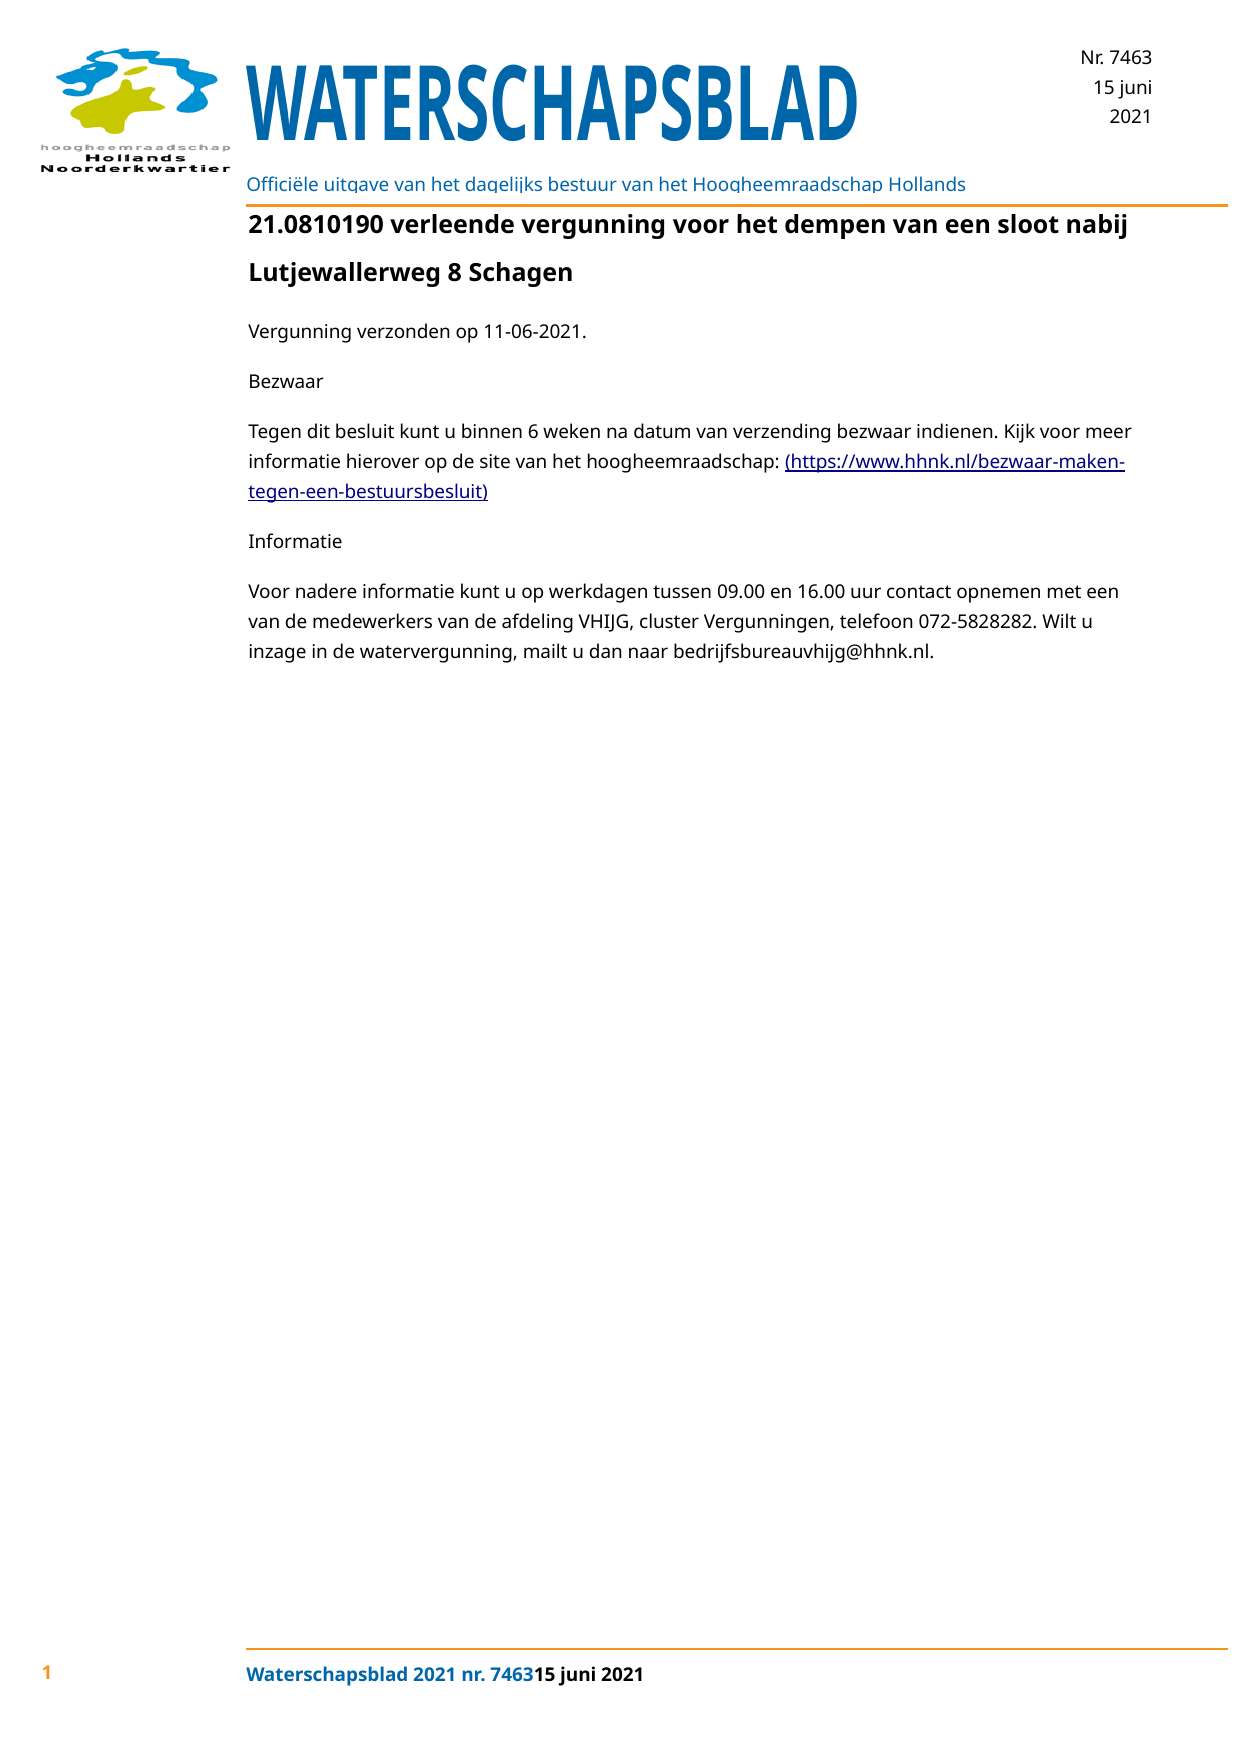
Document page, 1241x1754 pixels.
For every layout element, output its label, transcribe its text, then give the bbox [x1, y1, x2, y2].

text Informatie [248, 528, 1152, 554]
picture [41, 47, 231, 172]
text Bezwaar [248, 368, 1152, 394]
text Vergunning verzonden op 11-06-2021. [248, 318, 1152, 344]
text Voor nadere informatie kunt u op werkdagen tussen 09.00 en 16.00 uur contact opnemen met een van de medewerkers van de afdeling VHIJG, cluster Vergunningen, telefoon 072-5828282. Wilt u inzage in de watervergunning, mailt u dan naar bedrijfsbureauvhijg@hhnk.nl. [248, 579, 1152, 664]
text 21.0810190 verleende vergunning voor het dempen van een sloot nabij Lutjewallerweg 8 Schagen [248, 207, 1152, 288]
text Tegen dit besluit kunt u binnen 6 weken na datum van verzending bezwaar indienen. Kijk voor meer informatie hierover op de site van het hoogheemraadschap: (https://www.hhnk.nl/bezwaar-maken-tegen-een-bestuursbesluit) [248, 419, 1152, 504]
